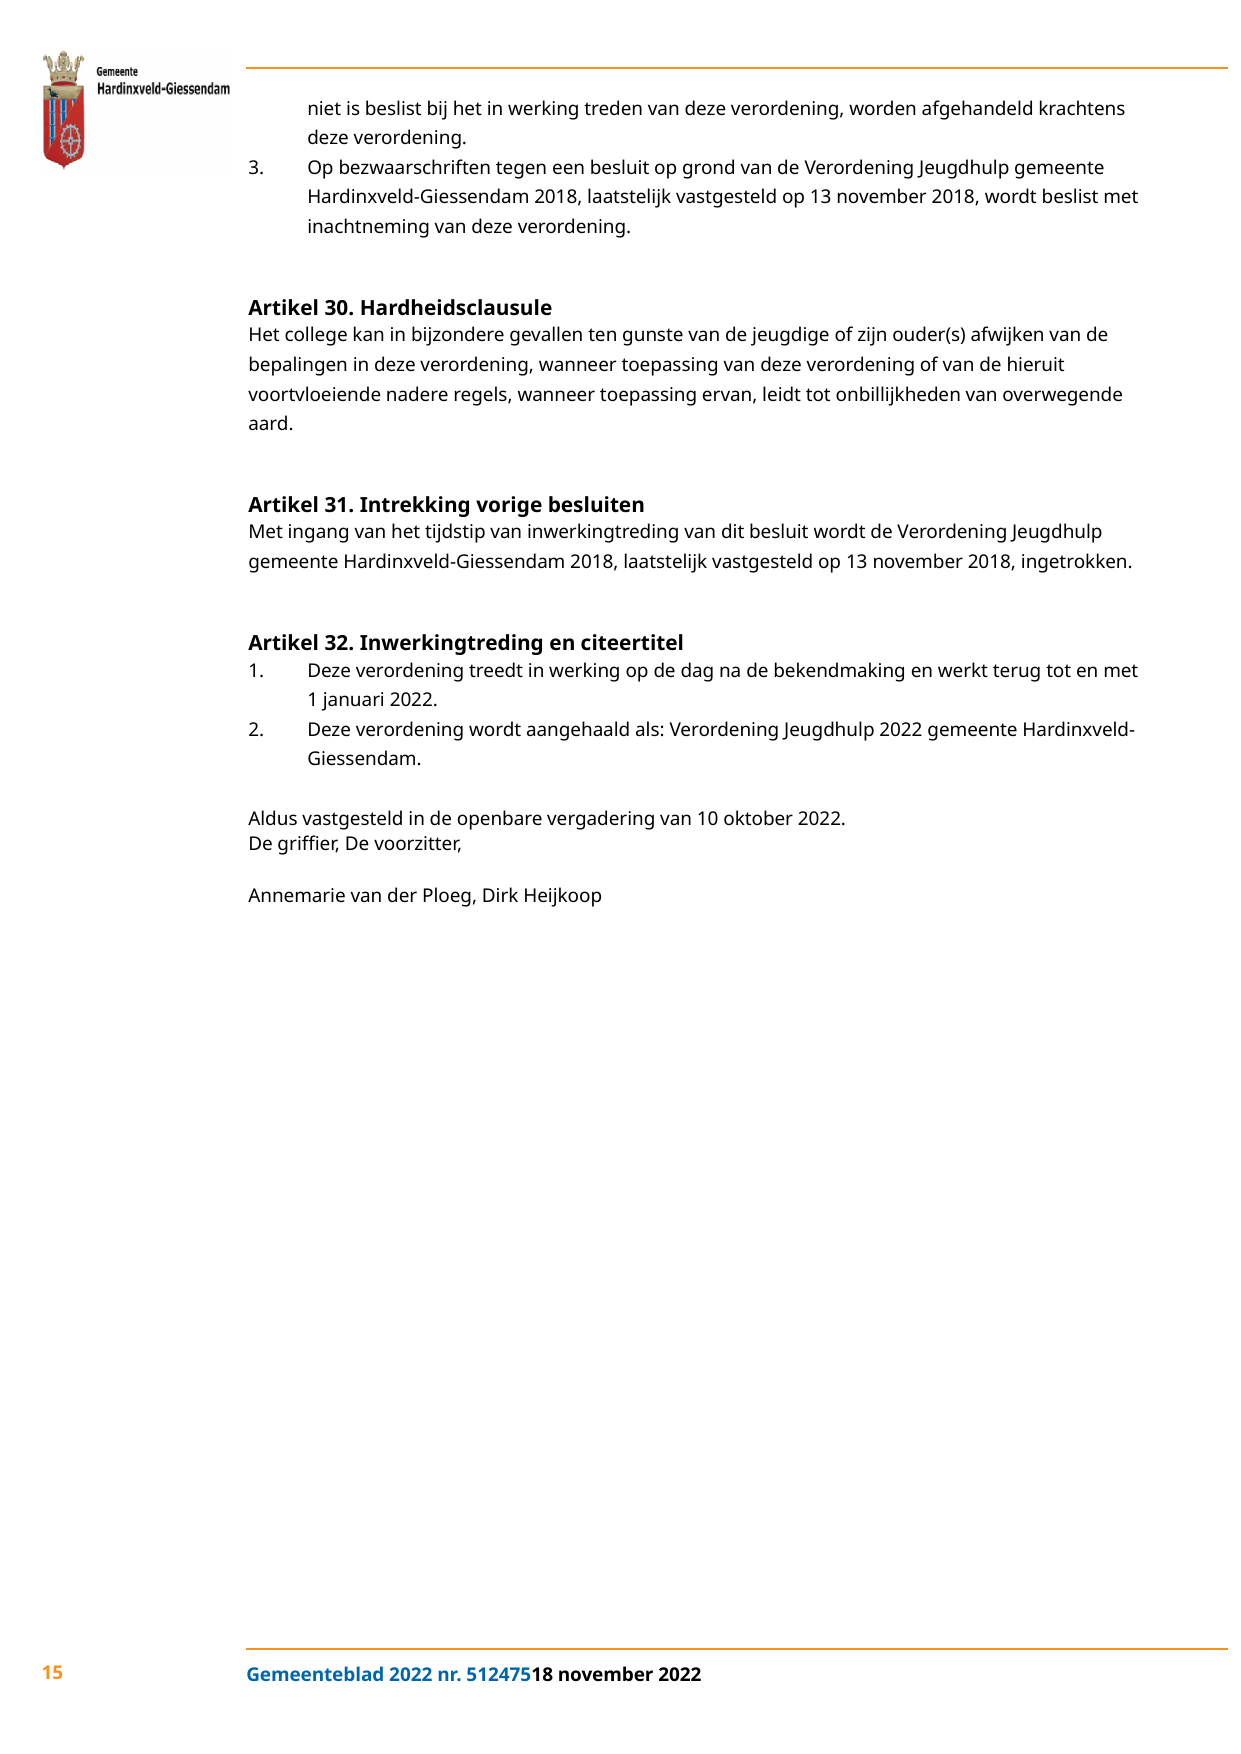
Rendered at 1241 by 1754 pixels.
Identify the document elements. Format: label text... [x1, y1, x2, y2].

list Deze verordening wordt aangehaald als: Verordening Jeugdhulp 2022 gemeente Hardinxveld-Giessendam. [248, 716, 1152, 771]
text De griffier, De voorzitter, [248, 830, 1152, 856]
text Het college kan in bijzondere gevallen ten gunste van de jeugdige of zijn ouder(s) afwijken van de bepalingen in deze verordening, wanneer toepassing van deze verordening of van de hieruit voortvloeiende nadere regels, wanneer toepassing ervan, leidt tot onbillijkheden van overwegende aard. [248, 322, 1152, 436]
text Met ingang van het tijdstip van inwerkingtreding van dit besluit wordt de Verordening Jeugdhulp gemeente Hardinxveld-Giessendam 2018, laatstelijk vastgesteld op 13 november 2018, ingetrokken. [248, 519, 1152, 574]
list Deze verordening treedt in werking op de dag na de bekendmaking en werkt terug tot en met 1 januari 2022. [248, 657, 1152, 712]
text Artikel 31. Intrekking vorige besluiten [248, 490, 1152, 519]
text Artikel 30. Hardheidsclausule [248, 293, 1152, 322]
text Annemarie van der Ploeg, Dirk Heijkoop [248, 882, 1152, 908]
picture [41, 47, 231, 172]
list niet is beslist bij het in werking treden van deze verordening, worden afgehandeld krachtens deze verordening. [248, 95, 1152, 150]
text Aldus vastgesteld in de openbare vergadering van 10 oktober 2022. [248, 805, 1152, 830]
text Artikel 32. Inwerkingtreding en citeertitel [248, 628, 1152, 657]
list Op bezwaarschriften tegen een besluit op grond van de Verordening Jeugdhulp gemeente Hardinxveld-Giessendam 2018, laatstelijk vastgesteld op 13 november 2018, wordt beslist met inachtneming van deze verordening. [248, 154, 1152, 239]
